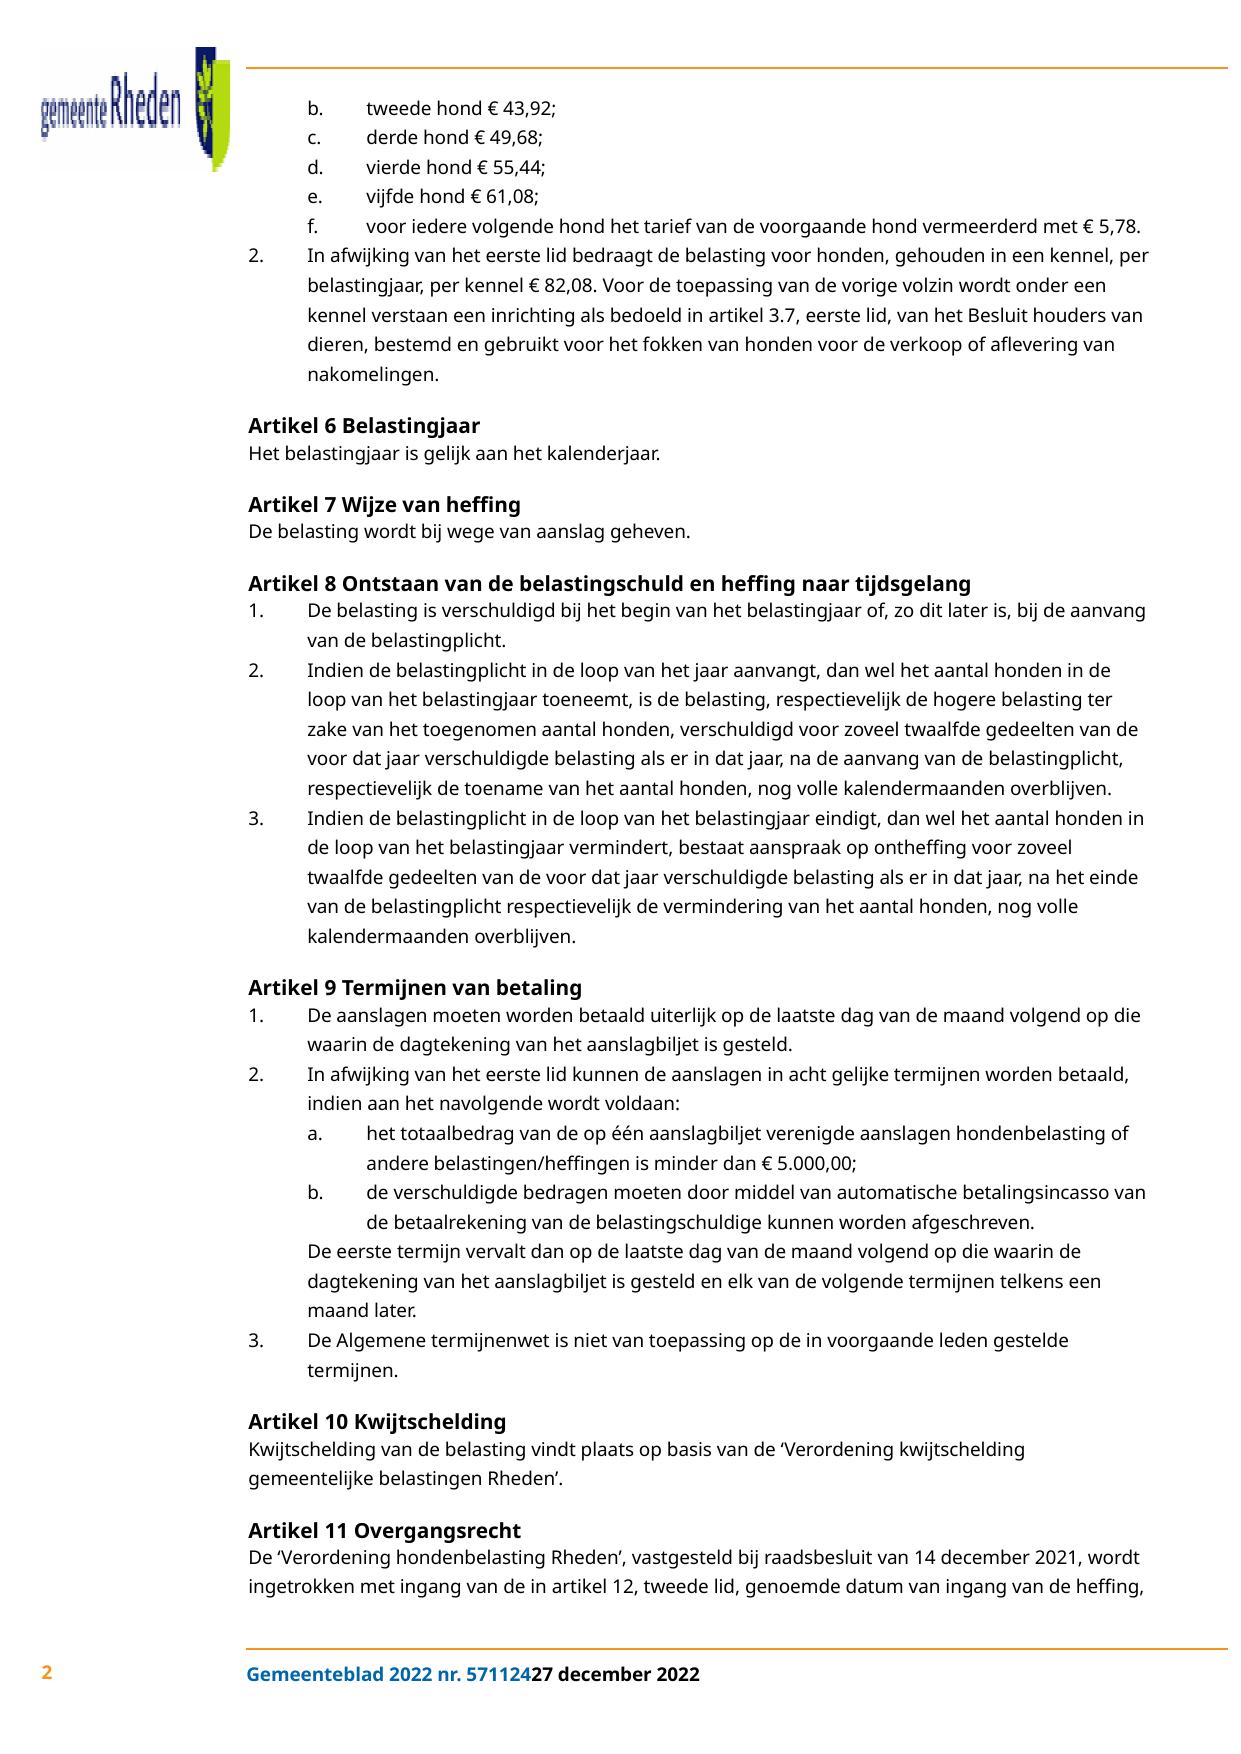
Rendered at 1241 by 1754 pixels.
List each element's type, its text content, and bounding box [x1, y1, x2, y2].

picture [41, 47, 231, 172]
list De belasting is verschuldigd bij het begin van het belastingjaar of, zo dit later is, bij de aanvang van de belastingplicht. [248, 598, 1152, 653]
text Artikel 11 Overgangsrecht [248, 1516, 1152, 1544]
list In afwijking van het eerste lid bedraagt de belasting voor honden, gehouden in een kennel, per belastingjaar, per kennel € 82,08. Voor de toepassing van de vorige volzin wordt onder een kennel verstaan een inrichting als bedoeld in artikel 3.7, eerste lid, van het Besluit houders van dieren, bestemd en gebruikt voor het fokken van honden voor de verkoop of aflevering van nakomelingen. [248, 243, 1152, 387]
list voor iedere volgende hond het tarief van de voorgaande hond vermeerderd met € 5,78. [307, 213, 1152, 239]
text Artikel 9 Termijnen van betaling [248, 973, 1152, 1002]
text De belasting wordt bij wege van aanslag geheven. [248, 519, 1152, 544]
text Artikel 10 Kwijtschelding [248, 1407, 1152, 1436]
text De ‘Verordening hondenbelasting Rheden’, vastgesteld bij raadsbesluit van 14 december 2021, wordt ingetrokken met ingang van de in artikel 12, tweede lid, genoemde datum van ingang van de heffing, [248, 1544, 1152, 1599]
list De Algemene termijnenwet is niet van toepassing op de in voorgaande leden gestelde termijnen. [248, 1327, 1152, 1383]
list derde hond € 49,68; [307, 124, 1152, 150]
text Het belastingjaar is gelijk aan het kalenderjaar. [248, 440, 1152, 466]
list De aanslagen moeten worden betaald uiterlijk op de laatste dag van de maand volgend op die waarin de dagtekening van het aanslagbiljet is gesteld. [248, 1002, 1152, 1057]
list tweede hond € 43,92; [307, 95, 1152, 121]
text Artikel 8 Ontstaan van de belastingschuld en heffing naar tijdsgelang [248, 569, 1152, 598]
list de verschuldigde bedragen moeten door middel van automatische betalingsincasso van de betaalrekening van de belastingschuldige kunnen worden afgeschreven. [307, 1179, 1152, 1235]
text Kwijtschelding van de belasting vindt plaats op basis van de ‘Verordening kwijtschelding gemeentelijke belastingen Rheden’. [248, 1436, 1152, 1491]
list vijfde hond € 61,08; [307, 183, 1152, 209]
list vierde hond € 55,44; [307, 154, 1152, 180]
text Artikel 7 Wijze van heffing [248, 490, 1152, 519]
text Artikel 6 Belastingjaar [248, 411, 1152, 440]
list De eerste termijn vervalt dan op de laatste dag van de maand volgend op die waarin de dagtekening van het aanslagbiljet is gesteld en elk van de volgende termijnen telkens een maand later. [248, 1238, 1152, 1323]
list Indien de belastingplicht in de loop van het belastingjaar eindigt, dan wel het aantal honden in de loop van het belastingjaar vermindert, bestaat aanspraak op ontheffing voor zoveel twaalfde gedeelten van de voor dat jaar verschuldigde belasting als er in dat jaar, na het einde van de belastingplicht respectievelijk de vermindering van het aantal honden, nog volle kalendermaanden overblijven. [248, 805, 1152, 949]
list In afwijking van het eerste lid kunnen de aanslagen in acht gelijke termijnen worden betaald, indien aan het navolgende wordt voldaan: [248, 1061, 1152, 1116]
list Indien de belastingplicht in de loop van het jaar aanvangt, dan wel het aantal honden in de loop van het belastingjaar toeneemt, is de belasting, respectievelijk de hogere belasting ter zake van het toegenomen aantal honden, verschuldigd voor zoveel twaalfde gedeelten van de voor dat jaar verschuldigde belasting als er in dat jaar, na de aanvang van de belastingplicht, respectievelijk de toename van het aantal honden, nog volle kalendermaanden overblijven. [248, 657, 1152, 801]
list het totaalbedrag van de op één aanslagbiljet verenigde aanslagen hondenbelasting of andere belastingen/heffingen is minder dan € 5.000,00; [307, 1120, 1152, 1176]
